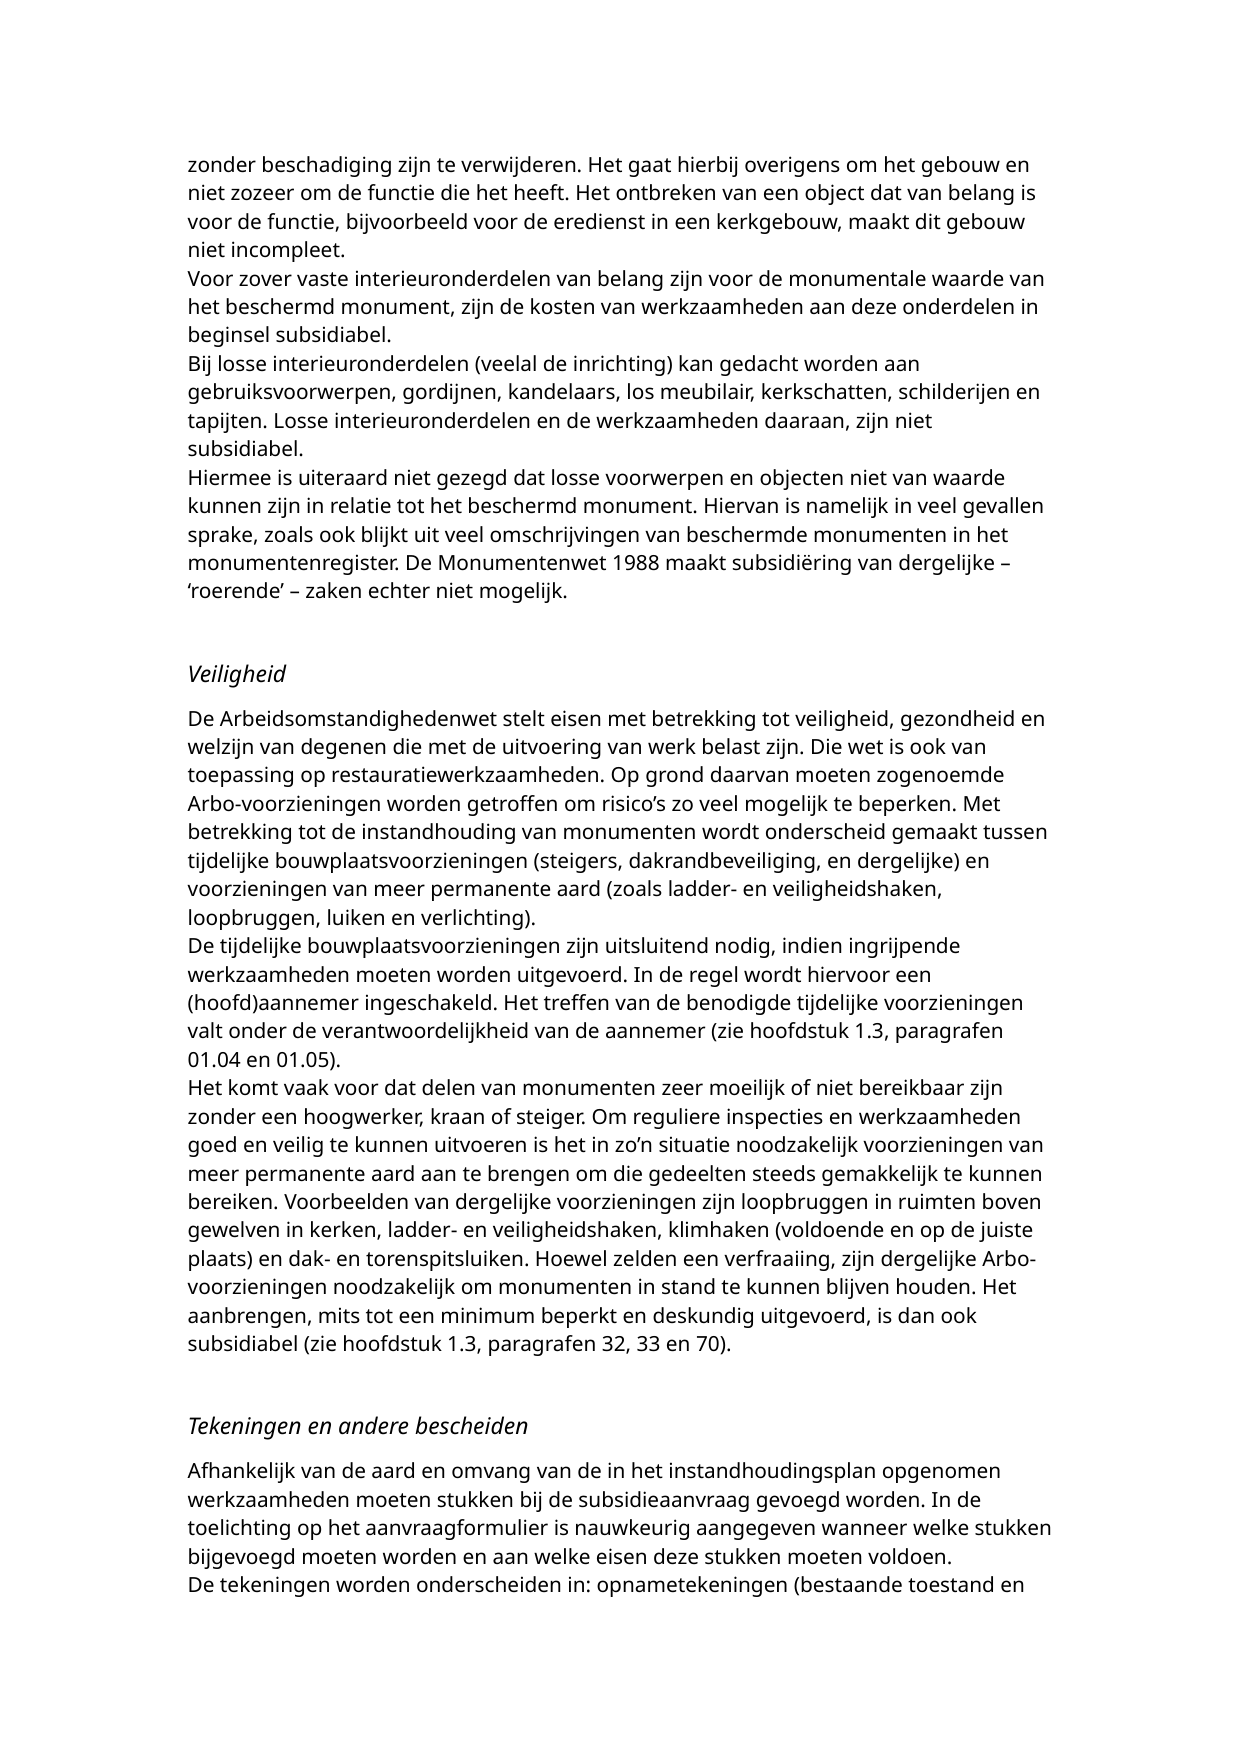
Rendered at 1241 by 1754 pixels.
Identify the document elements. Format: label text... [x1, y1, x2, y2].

text Afhankelijk van de aard en omvang van de in het instandhoudingsplan opgenomen werkzaamheden moeten stukken bij de subsidieaanvraag gevoegd worden. In de toelichting op het aanvraagformulier is nauwkeurig aangegeven wanneer welke stukken bijgevoegd moeten worden en aan welke eisen deze stukken moeten voldoen. [187, 1457, 1053, 1570]
text zonder beschadiging zijn te verwijderen. Het gaat hierbij overigens om het gebouw en niet zozeer om de functie die het heeft. Het ontbreken van een object dat van belang is voor de functie, bijvoorbeeld voor de eredienst in een kerkgebouw, maakt dit gebouw niet incompleet. [187, 150, 1053, 264]
text Hiermee is uiteraard niet gezegd dat losse voorwerpen en objecten niet van waarde kunnen zijn in relatie tot het beschermd monument. Hiervan is namelijk in veel gevallen sprake, zoals ook blijkt uit veel omschrijvingen van beschermde monumenten in het monumentenregister. De Monumentenwet 1988 maakt subsidiëring van dergelijke – ‘roerende’ – zaken echter niet mogelijk. [187, 463, 1053, 605]
text De tekeningen worden onderscheiden in: opnametekeningen (bestaande toestand en [187, 1570, 1053, 1599]
subtitle Veiligheid [187, 657, 1053, 689]
text De tijdelijke bouwplaatsvoorzieningen zijn uitsluitend nodig, indien ingrijpende werkzaamheden moeten worden uitgevoerd. In de regel wordt hiervoor een (hoofd)aannemer ingeschakeld. Het treffen van de benodigde tijdelijke voorzieningen valt onder de verantwoordelijkheid van de aannemer (zie hoofdstuk 1.3, paragrafen 01.04 en 01.05). [187, 931, 1053, 1073]
text De Arbeidsomstandighedenwet stelt eisen met betrekking tot veiligheid, gezondheid en welzijn van degenen die met de uitvoering van werk belast zijn. Die wet is ook van toepassing op restauratiewerkzaamheden. Op grond daarvan moeten zogenoemde Arbo-voorzieningen worden getroffen om risico’s zo veel mogelijk te beperken. Met betrekking tot de instandhouding van monumenten wordt onderscheid gemaakt tussen tijdelijke bouwplaatsvoorzieningen (steigers, dakrandbeveiliging, en dergelijke) en voorzieningen van meer permanente aard (zoals ladder- en veiligheidshaken, loopbruggen, luiken en verlichting). [187, 704, 1053, 931]
text Het komt vaak voor dat delen van monumenten zeer moeilijk of niet bereikbaar zijn zonder een hoogwerker, kraan of steiger. Om reguliere inspecties en werkzaamheden goed en veilig te kunnen uitvoeren is het in zo’n situatie noodzakelijk voorzieningen van meer permanente aard aan te brengen om die gedeelten steeds gemakkelijk te kunnen bereiken. Voorbeelden van dergelijke voorzieningen zijn loopbruggen in ruimten boven gewelven in kerken, ladder- en veiligheidshaken, klimhaken (voldoende en op de juiste plaats) en dak- en torenspitsluiken. Hoewel zelden een verfraaiing, zijn dergelijke Arbo-voorzieningen noodzakelijk om monumenten in stand te kunnen blijven houden. Het aanbrengen, mits tot een minimum beperkt en deskundig uitgevoerd, is dan ook subsidiabel (zie hoofdstuk 1.3, paragrafen 32, 33 en 70). [187, 1073, 1053, 1358]
text Voor zover vaste interieuronderdelen van belang zijn voor de monumentale waarde van het beschermd monument, zijn de kosten van werkzaamheden aan deze onderdelen in beginsel subsidiabel. [187, 264, 1053, 349]
subtitle Tekeningen en andere bescheiden [187, 1410, 1053, 1442]
text Bij losse interieuronderdelen (veelal de inrichting) kan gedacht worden aan gebruiksvoorwerpen, gordijnen, kandelaars, los meubilair, kerkschatten, schilderijen en tapijten. Losse interieuronderdelen en de werkzaamheden daaraan, zijn niet subsidiabel. [187, 349, 1053, 463]
